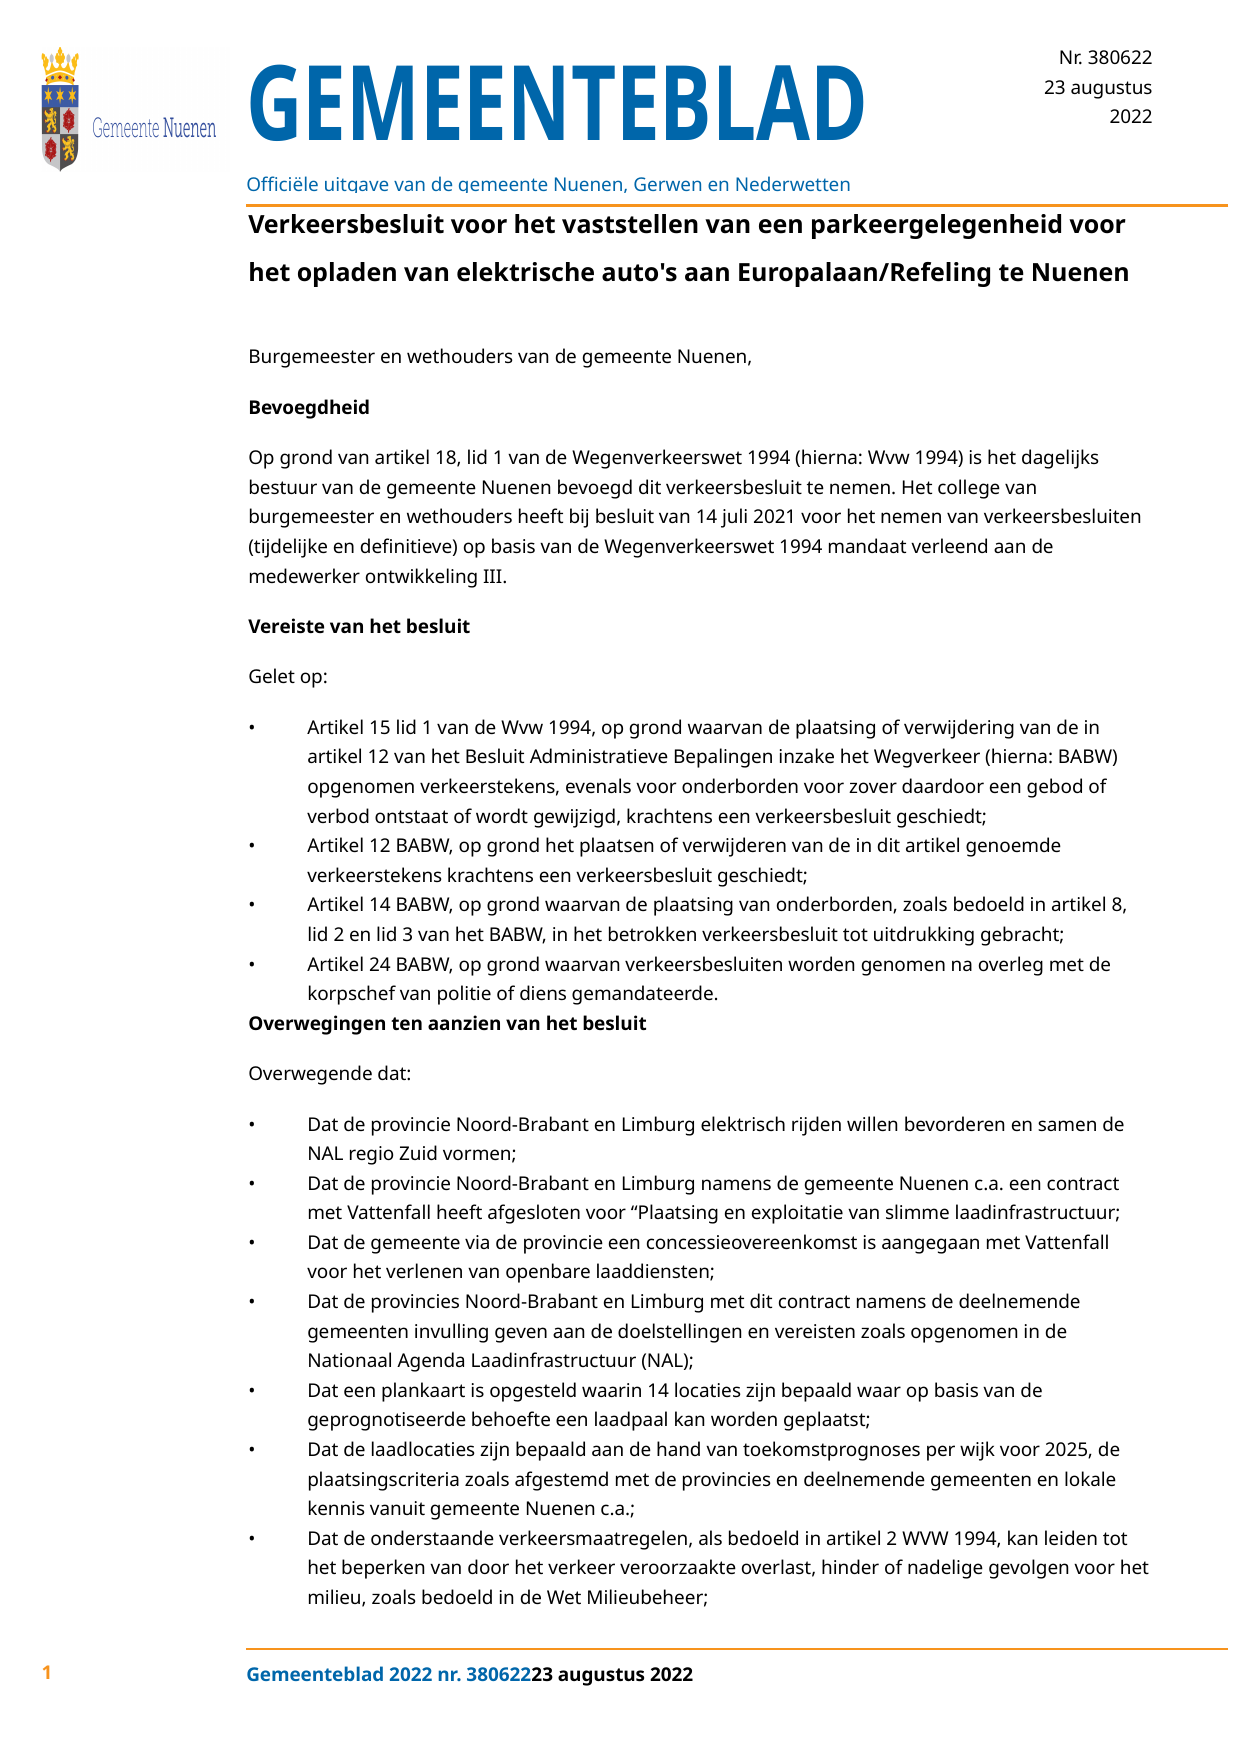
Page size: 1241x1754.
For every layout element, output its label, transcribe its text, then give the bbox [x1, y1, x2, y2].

list Dat de provincie Noord-Brabant en Limburg namens de gemeente Nuenen c.a. een contract met Vattenfall heeft afgesloten voor “Plaatsing en exploitatie van slimme laadinfrastructuur; [248, 1170, 1152, 1225]
list Dat de gemeente via de provincie een concessieovereenkomst is aangegaan met Vattenfall voor het verlenen van openbare laaddiensten; [248, 1229, 1152, 1284]
list Artikel 12 BABW, op grond het plaatsen of verwijderen van de in dit artikel genoemde verkeerstekens krachtens een verkeersbesluit geschiedt; [248, 832, 1152, 888]
list Dat de provincie Noord-Brabant en Limburg elektrisch rijden willen bevorderen en samen de NAL regio Zuid vormen; [248, 1111, 1152, 1166]
text Overwegende dat: [248, 1060, 1152, 1086]
list Dat de provincies Noord-Brabant en Limburg met dit contract namens de deelnemende gemeenten invulling geven aan de doelstellingen en vereisten zoals opgenomen in de Nationaal Agenda Laadinfrastructuur (NAL); [248, 1288, 1152, 1373]
list Artikel 15 lid 1 van de Wvw 1994, op grond waarvan de plaatsing of verwijdering van de in artikel 12 van het Besluit Administratieve Bepalingen inzake het Wegverkeer (hierna: BABW) opgenomen verkeerstekens, evenals voor onderborden voor zover daardoor een gebod of verbod ontstaat of wordt gewijzigd, krachtens een verkeersbesluit geschiedt; [248, 714, 1152, 828]
picture [41, 47, 231, 172]
list Artikel 14 BABW, op grond waarvan de plaatsing van onderborden, zoals bedoeld in artikel 8, lid 2 en lid 3 van het BABW, in het betrokken verkeersbesluit tot uitdrukking gebracht; [248, 892, 1152, 947]
text Op grond van artikel 18, lid 1 van de Wegenverkeerswet 1994 (hierna: Wvw 1994) is het dagelijks bestuur van de gemeente Nuenen bevoegd dit verkeersbesluit te nemen. Het college van burgemeester en wethouders heeft bij besluit van 14 juli 2021 voor het nemen van verkeersbesluiten (tijdelijke en definitieve) op basis van de Wegenverkeerswet 1994 mandaat verleend aan de medewerker ontwikkeling III. [248, 444, 1152, 588]
text Overwegingen ten aanzien van het besluit [248, 1010, 1152, 1036]
text Gelet op: [248, 664, 1152, 689]
list Dat de onderstaande verkeersmaatregelen, als bedoeld in artikel 2 WVW 1994, kan leiden tot het beperken van door het verkeer veroorzaakte overlast, hinder of nadelige gevolgen voor het milieu, zoals bedoeld in de Wet Milieubeheer; [248, 1525, 1152, 1610]
text Vereiste van het besluit [248, 613, 1152, 639]
text Verkeersbesluit voor het vaststellen van een parkeergelegenheid voor het opladen van elektrische auto's aan Europalaan/Refeling te Nuenen [248, 207, 1152, 288]
list Dat een plankaart is opgesteld waarin 14 locaties zijn bepaald waar op basis van de geprognotiseerde behoefte een laadpaal kan worden geplaatst; [248, 1377, 1152, 1432]
text Bevoegdheid [248, 394, 1152, 420]
list Artikel 24 BABW, op grond waarvan verkeersbesluiten worden genomen na overleg met de korpschef van politie of diens gemandateerde. [248, 951, 1152, 1006]
list Dat de laadlocaties zijn bepaald aan de hand van toekomstprognoses per wijk voor 2025, de plaatsingscriteria zoals afgestemd met de provincies en deelnemende gemeenten en lokale kennis vanuit gemeente Nuenen c.a.; [248, 1436, 1152, 1521]
text Burgemeester en wethouders van de gemeente Nuenen, [248, 344, 1152, 369]
